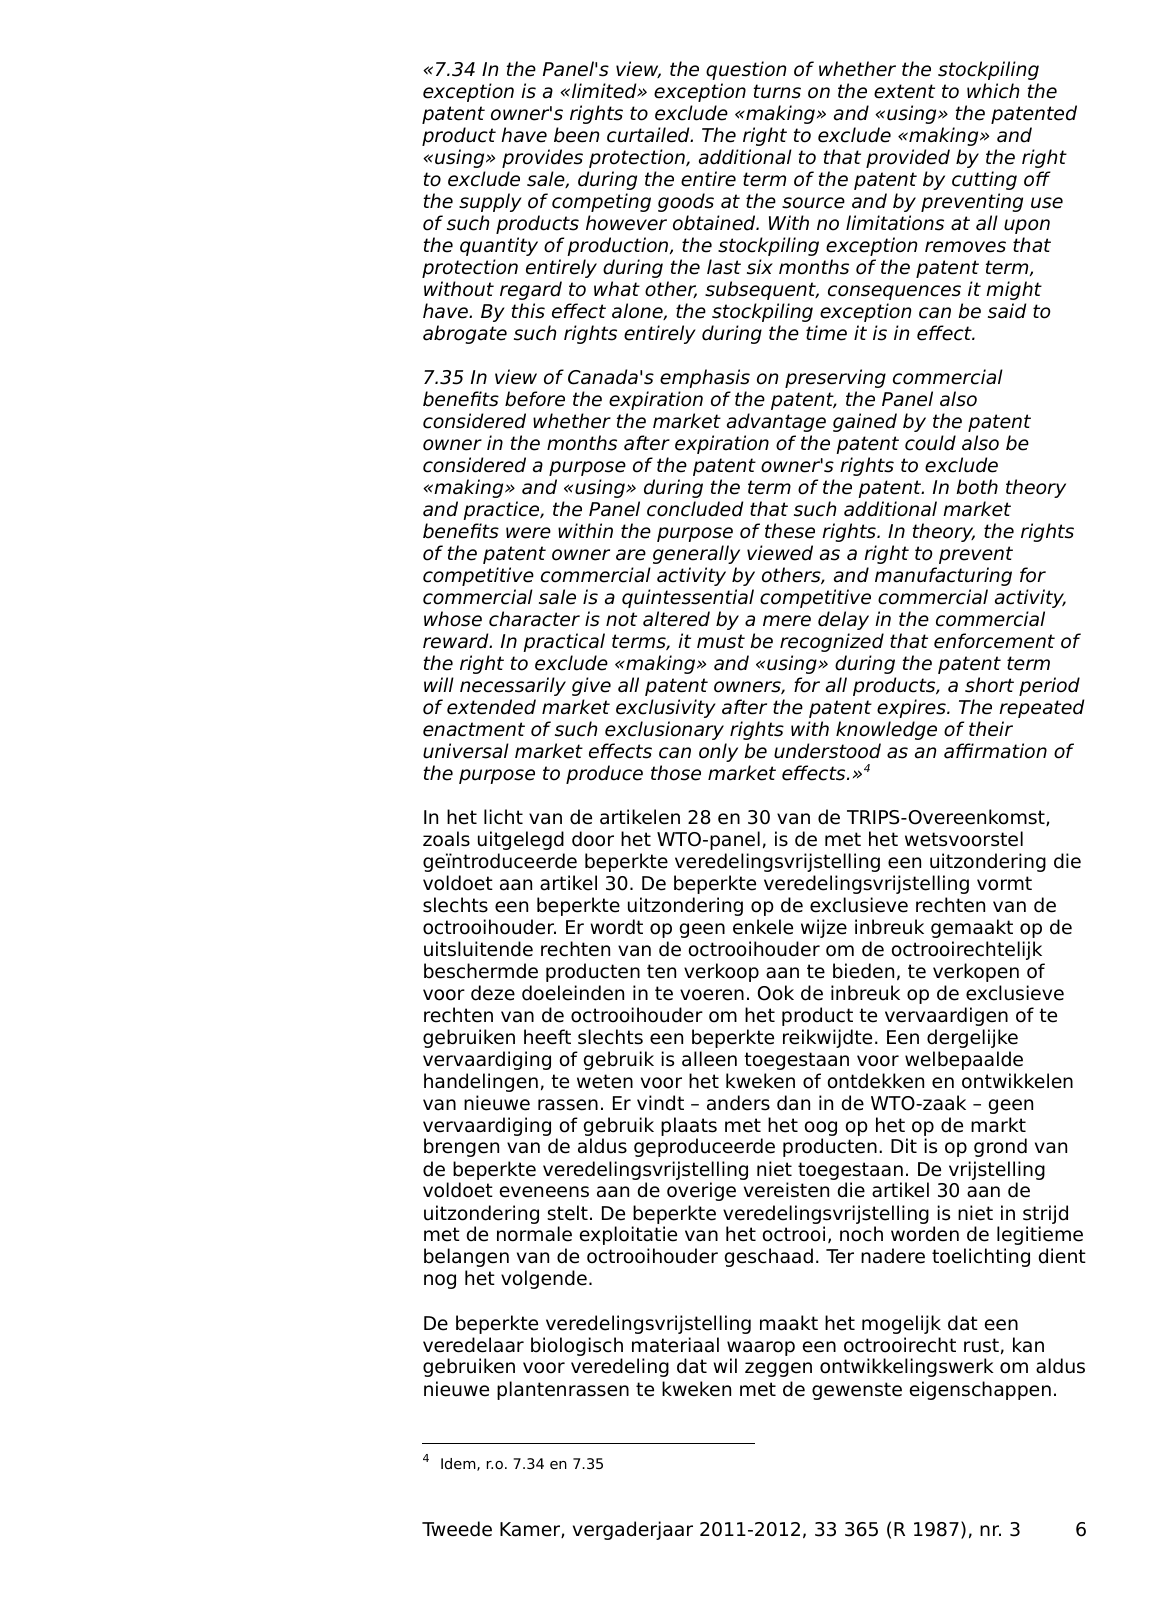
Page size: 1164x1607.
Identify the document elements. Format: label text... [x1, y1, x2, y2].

text De beperkte veredelingsvrijstelling maakt het mogelijk dat een veredelaar biologisch materiaal waarop een octrooirecht rust, kan gebruiken voor veredeling dat wil zeggen ontwikkelingswerk om aldus nieuwe plantenrassen te kweken met de gewenste eigenschappen. [422, 1312, 1087, 1400]
text «7.34 In the Panel's view, the question of whether the stockpiling exception is a «limited» exception turns on the extent to which the patent owner's rights to exclude «making» and «using» the patented product have been curtailed. The right to exclude «making» and «using» provides protection, additional to that provided by the right to exclude sale, during the entire term of the patent by cutting off the supply of competing goods at the source and by preventing use of such products however obtained. With no limitations at all upon the quantity of production, the stockpiling exception removes that protection entirely during the last six months of the patent term, without regard to what other, subsequent, consequences it might have. By this effect alone, the stockpiling exception can be said to abrogate such rights entirely during the time it is in effect. [422, 59, 1087, 345]
text Idem, r.o. 7.34 en 7.35 [422, 1452, 1087, 1474]
text In het licht van de artikelen 28 en 30 van de TRIPS-Overeenkomst, zoals uitgelegd door het WTO-panel, is de met het wetsvoorstel geïntroduceerde beperkte veredelingsvrijstelling een uitzondering die voldoet aan artikel 30. De beperkte veredelingsvrijstelling vormt slechts een beperkte uitzondering op de exclusieve rechten van de octrooihouder. Er wordt op geen enkele wijze inbreuk gemaakt op de uitsluitende rechten van de octrooihouder om de octrooirechtelijk beschermde producten ten verkoop aan te bieden, te verkopen of voor deze doeleinden in te voeren. Ook de inbreuk op de exclusieve rechten van de octrooihouder om het product te vervaardigen of te gebruiken heeft slechts een beperkte reikwijdte. Een dergelijke vervaardiging of gebruik is alleen toegestaan voor welbepaalde handelingen, te weten voor het kweken of ontdekken en ontwikkelen van nieuwe rassen. Er vindt – anders dan in de WTO-zaak – geen vervaardiging of gebruik plaats met het oog op het op de markt brengen van de aldus geproduceerde producten. Dit is op grond van de beperkte veredelingsvrijstelling niet toegestaan. De vrijstelling voldoet eveneens aan de overige vereisten die artikel 30 aan de uitzondering stelt. De beperkte veredelingsvrijstelling is niet in strijd met de normale exploitatie van het octrooi, noch worden de legitieme belangen van de octrooihouder geschaad. Ter nadere toelichting dient nog het volgende. [422, 807, 1087, 1290]
text 7.35 In view of Canada's emphasis on preserving commercial benefits before the expiration of the patent, the Panel also considered whether the market advantage gained by the patent owner in the months after expiration of the patent could also be considered a purpose of the patent owner's rights to exclude «making» and «using» during the term of the patent. In both theory and practice, the Panel concluded that such additional market benefits were within the purpose of these rights. In theory, the rights of the patent owner are generally viewed as a right to prevent competitive commercial activity by others, and manufacturing for commercial sale is a quintessential competitive commercial activity, whose character is not altered by a mere delay in the commercial reward. In practical terms, it must be recognized that enforcement of the right to exclude «making» and «using» during the patent term will necessarily give all patent owners, for all products, a short period of extended market exclusivity after the patent expires. The repeated enactment of such exclusionary rights with knowledge of their universal market effects can only be understood as an affirmation of the purpose to produce those market effects.» [422, 367, 1087, 784]
